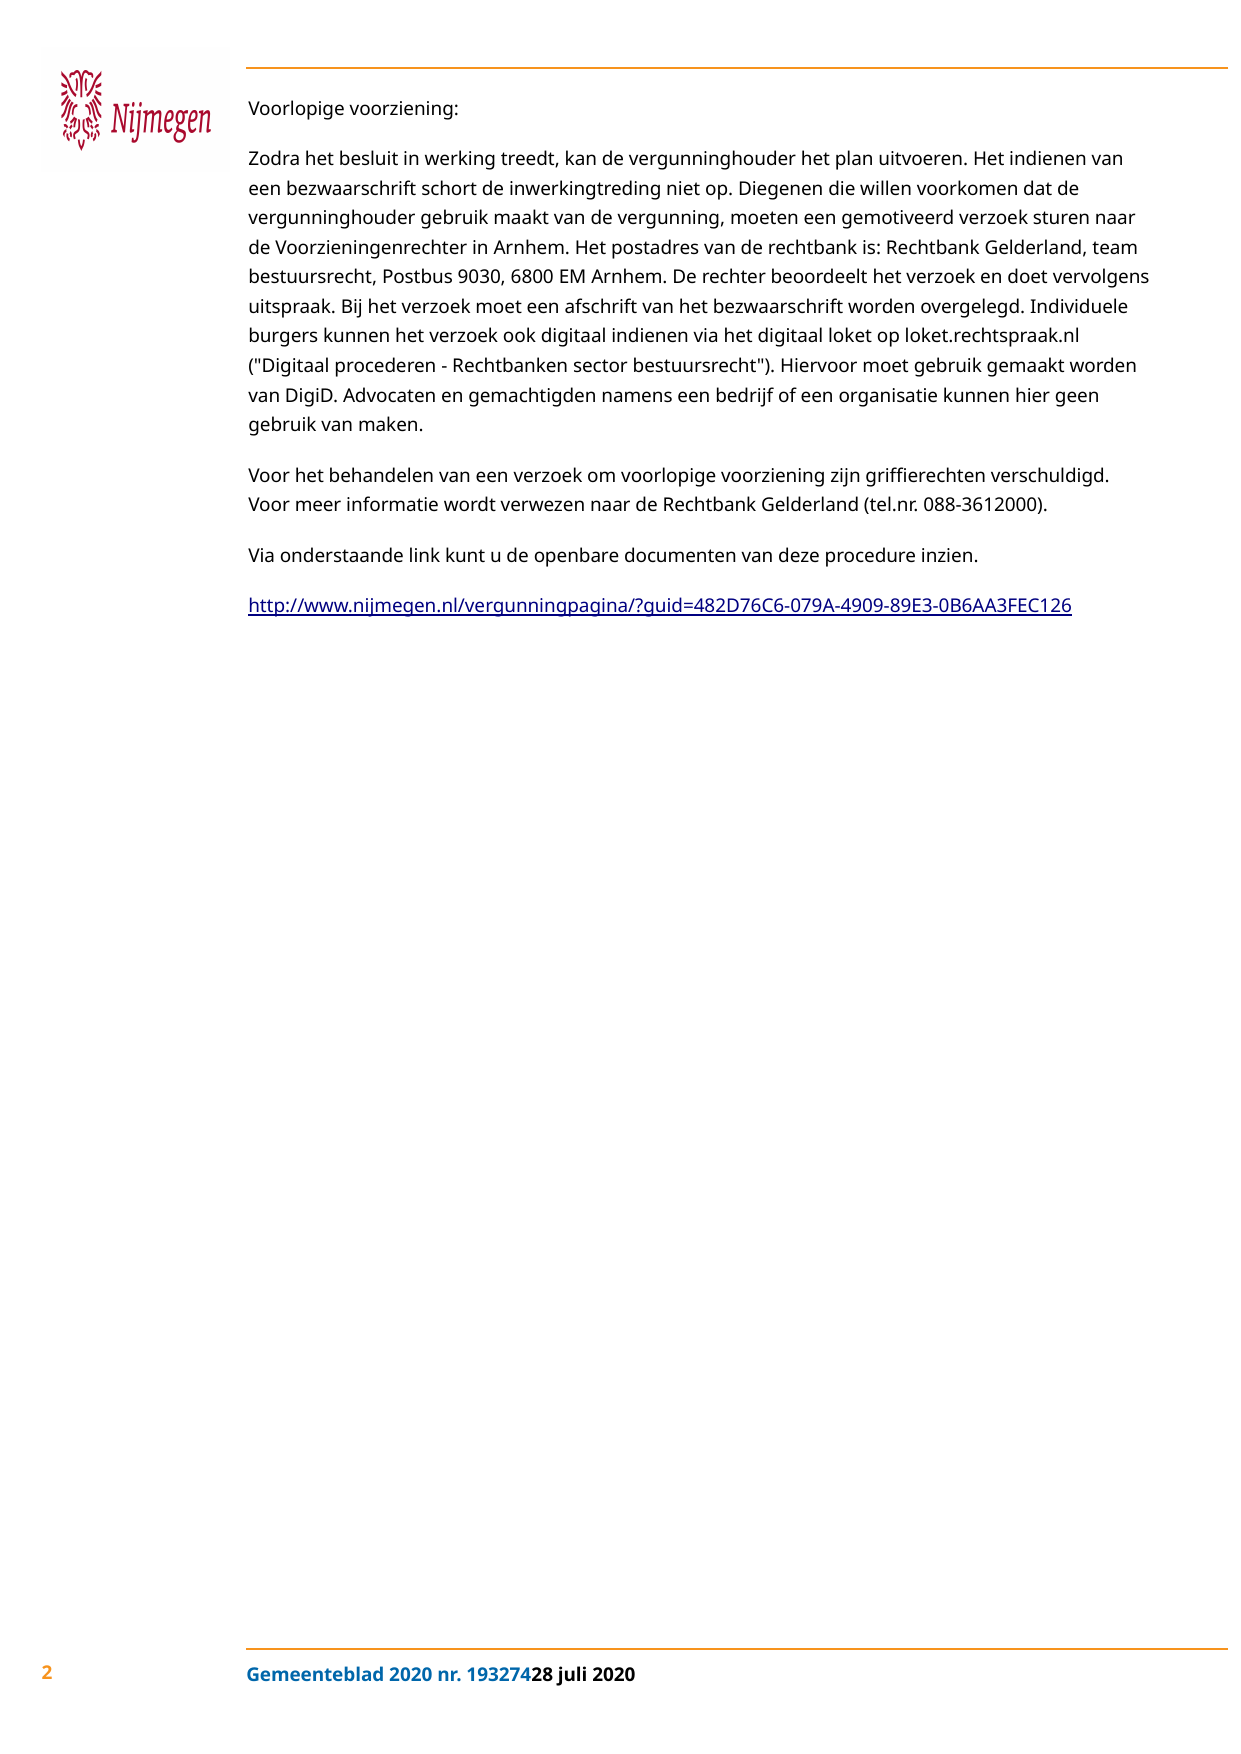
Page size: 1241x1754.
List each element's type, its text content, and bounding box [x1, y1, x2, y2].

text Zodra het besluit in werking treedt, kan de vergunninghouder het plan uitvoeren. Het indienen van een bezwaarschrift schort de inwerkingtreding niet op. Diegenen die willen voorkomen dat de vergunninghouder gebruik maakt van de vergunning, moeten een gemotiveerd verzoek sturen naar de Voorzieningenrechter in Arnhem. Het postadres van de rechtbank is: Rechtbank Gelderland, team bestuursrecht, Postbus 9030, 6800 EM Arnhem. De rechter beoordeelt het verzoek en doet vervolgens uitspraak. Bij het verzoek moet een afschrift van het bezwaarschrift worden overgelegd. Individuele burgers kunnen het verzoek ook digitaal indienen via het digitaal loket op loket.rechtspraak.nl ("Digitaal procederen - Rechtbanken sector bestuursrecht"). Hiervoor moet gebruik gemaakt worden van DigiD. Advocaten en gemachtigden namens een bedrijf of een organisatie kunnen hier geen gebruik van maken. [248, 145, 1152, 437]
picture [41, 47, 231, 172]
text Voor het behandelen van een verzoek om voorlopige voorziening zijn griffierechten verschuldigd. Voor meer informatie wordt verwezen naar de Rechtbank Gelderland (tel.nr. 088-3612000). [248, 462, 1152, 517]
text Voorlopige voorziening: [248, 95, 1152, 121]
text Via onderstaande link kunt u de openbare documenten van deze procedure inzien. [248, 542, 1152, 568]
text http://www.nijmegen.nl/vergunningpagina/?guid=482D76C6-079A-4909-89E3-0B6AA3FEC126 [248, 592, 1152, 618]
